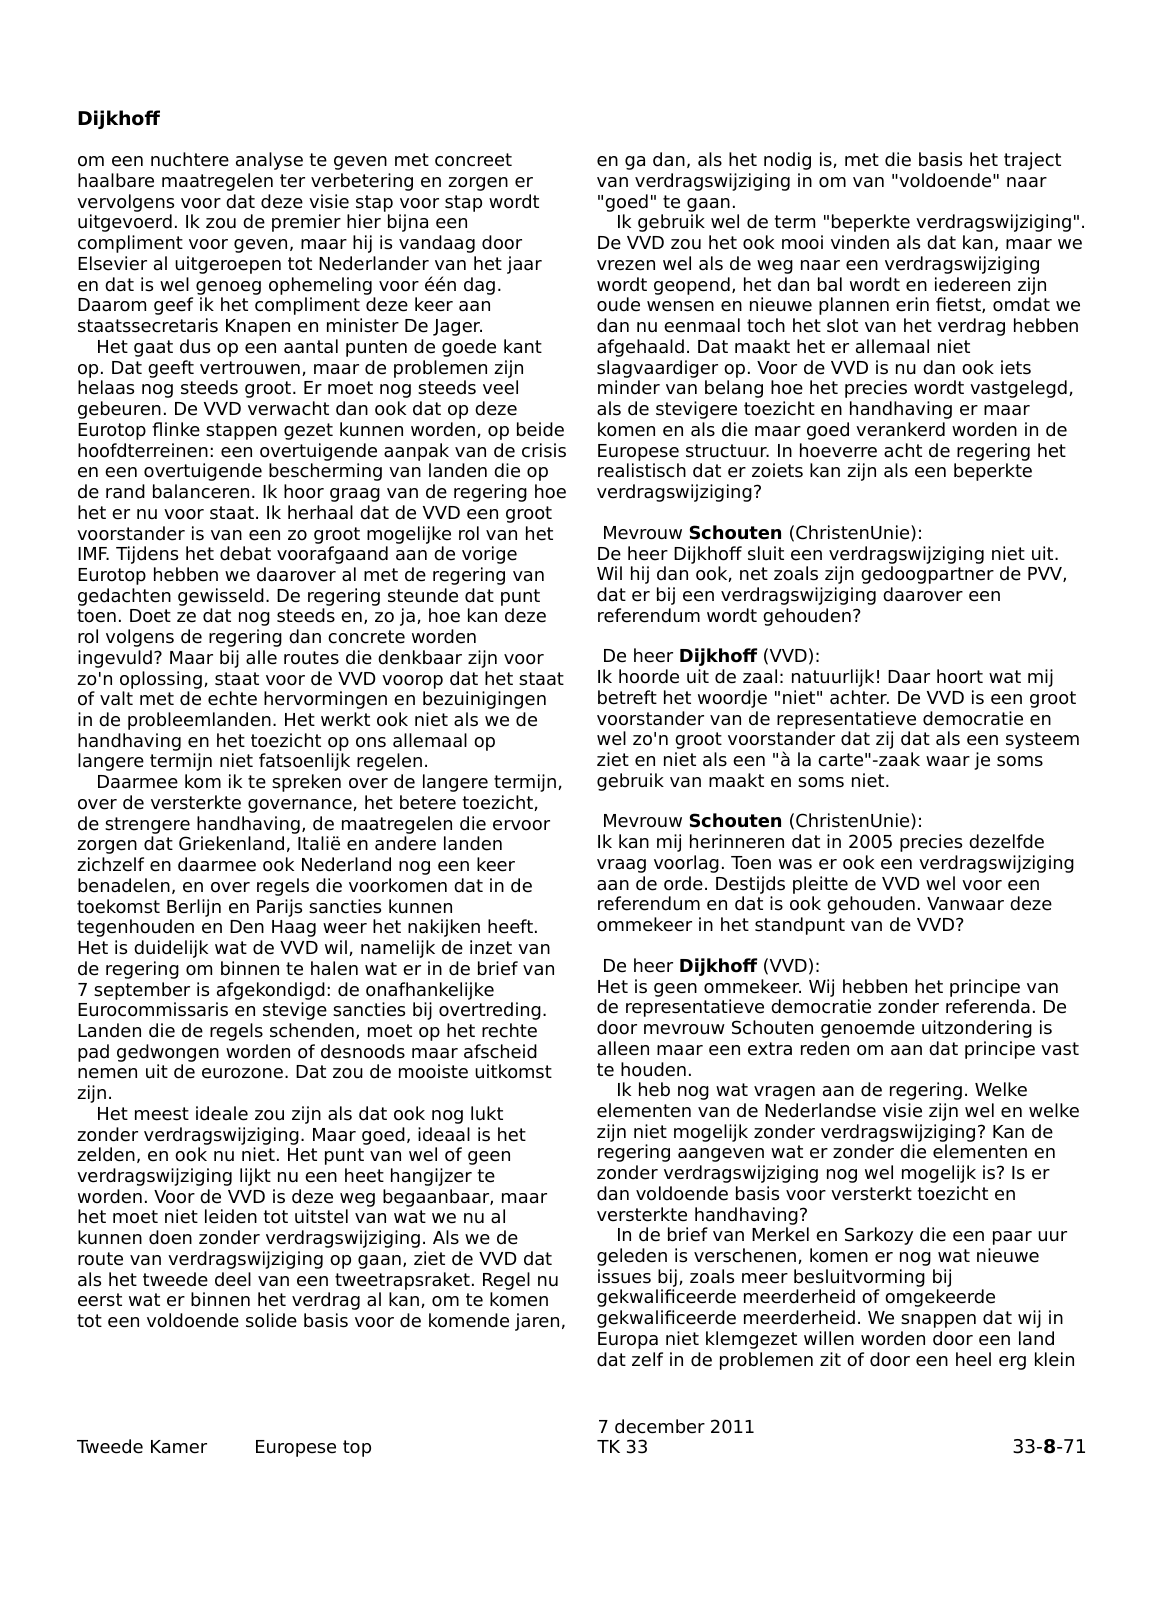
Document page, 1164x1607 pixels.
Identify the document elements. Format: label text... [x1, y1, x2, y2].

text Ik heb nog wat vragen aan de regering. Welke elementen van de Nederlandse visie zijn wel en welke zijn niet mogelijk zonder verdragswijziging? Kan de regering aangeven wat er zonder die elementen en zonder verdragswijziging nog wel mogelijk is? Is er dan voldoende basis voor versterkt toezicht en versterkte handhaving? [596, 1080, 1087, 1225]
text Ik hoorde uit de zaal: natuurlijk! Daar hoort wat mij betreft het woordje "niet" achter. De VVD is een groot voorstander van de representatieve democratie en wel zo'n groot voorstander dat zij dat als een systeem ziet en niet als een "à la carte"-zaak waar je soms gebruik van maakt en soms niet. [596, 667, 1087, 791]
text Ik kan mij herinneren dat in 2005 precies dezelfde vraag voorlag. Toen was er ook een verdragswijziging aan de orde. Destijds pleitte de VVD wel voor een referendum en dat is ook gehouden. Vanwaar deze ommekeer in het standpunt van de VVD? [596, 832, 1087, 936]
text Mevrouw Schouten (ChristenUnie): [596, 811, 1087, 832]
text en ga dan, als het nodig is, met die basis het traject van verdragswijziging in om van "voldoende" naar "goed" te gaan. [596, 150, 1087, 212]
text De heer Dijkhoff sluit een verdragswijziging niet uit. Wil hij dan ook, net zoals zijn gedoogpartner de PVV, dat er bij een verdragswijziging daarover een referendum wordt gehouden? [596, 543, 1087, 626]
text Het is geen ommekeer. Wij hebben het principe van de representatieve democratie zonder referenda. De door mevrouw Schouten genoemde uitzondering is alleen maar een extra reden om aan dat principe vast te houden. [596, 976, 1087, 1080]
text De heer Dijkhoff (VVD): [596, 646, 1087, 667]
text om een nuchtere analyse te geven met concreet haalbare maatregelen ter verbetering en zorgen er vervolgens voor dat deze visie stap voor stap wordt uitgevoerd. Ik zou de premier hier bijna een compliment voor geven, maar hij is vandaag door Elsevier al uitgeroepen tot Nederlander van het jaar en dat is wel genoeg ophemeling voor één dag. Daarom geef ik het compliment deze keer aan staatssecretaris Knapen en minister De Jager. [77, 150, 567, 337]
text De heer Dijkhoff (VVD): [596, 956, 1087, 976]
text Daarmee kom ik te spreken over de langere termijn, over de versterkte governance, het betere toezicht, de strengere handhaving, de maatregelen die ervoor zorgen dat Griekenland, Italië en andere landen zichzelf en daarmee ook Nederland nog een keer benadelen, en over regels die voorkomen dat in de toekomst Berlijn en Parijs sancties kunnen tegenhouden en Den Haag weer het nakijken heeft. Het is duidelijk wat de VVD wil, namelijk de inzet van de regering om binnen te halen wat er in de brief van 7 september is afgekondigd: de onafhankelijke Eurocommissaris en stevige sancties bij overtreding. Landen die de regels schenden, moet op het rechte pad gedwongen worden of desnoods maar afscheid nemen uit de eurozone. Dat zou de mooiste uitkomst zijn. [77, 772, 567, 1104]
text Het gaat dus op een aantal punten de goede kant op. Dat geeft vertrouwen, maar de problemen zijn helaas nog steeds groot. Er moet nog steeds veel gebeuren. De VVD verwacht dan ook dat op deze Eurotop flinke stappen gezet kunnen worden, op beide hoofdterreinen: een overtuigende aanpak van de crisis en een overtuigende bescherming van landen die op de rand balanceren. Ik hoor graag van de regering hoe het er nu voor staat. Ik herhaal dat de VVD een groot voorstander is van een zo groot mogelijke rol van het IMF. Tijdens het debat voorafgaand aan de vorige Eurotop hebben we daarover al met de regering van gedachten gewisseld. De regering steunde dat punt toen. Doet ze dat nog steeds en, zo ja, hoe kan deze rol volgens de regering dan concrete worden ingevuld? Maar bij alle routes die denkbaar zijn voor zo'n oplossing, staat voor de VVD voorop dat het staat of valt met de echte hervormingen en bezuinigingen in de probleemlanden. Het werkt ook niet als we de handhaving en het toezicht op ons allemaal op langere termijn niet fatsoenlijk regelen. [77, 337, 567, 772]
text Ik gebruik wel de term "beperkte verdragswijziging". De VVD zou het ook mooi vinden als dat kan, maar we vrezen wel als de weg naar een verdragswijziging wordt geopend, het dan bal wordt en iedereen zijn oude wensen en nieuwe plannen erin fietst, omdat we dan nu eenmaal toch het slot van het verdrag hebben afgehaald. Dat maakt het er allemaal niet slagvaardiger op. Voor de VVD is nu dan ook iets minder van belang hoe het precies wordt vastgelegd, als de stevigere toezicht en handhaving er maar komen en als die maar goed verankerd worden in de Europese structuur. In hoeverre acht de regering het realistisch dat er zoiets kan zijn als een beperkte verdragswijziging? [596, 212, 1087, 503]
text Mevrouw Schouten (ChristenUnie): [596, 523, 1087, 543]
text Het meest ideale zou zijn als dat ook nog lukt zonder verdragswijziging. Maar goed, ideaal is het zelden, en ook nu niet. Het punt van wel of geen verdragswijziging lijkt nu een heet hangijzer te worden. Voor de VVD is deze weg begaanbaar, maar het moet niet leiden tot uitstel van wat we nu al kunnen doen zonder verdragswijziging. Als we de route van verdragswijziging op gaan, ziet de VVD dat als het tweede deel van een tweetrapsraket. Regel nu eerst wat er binnen het verdrag al kan, om te komen tot een voldoende solide basis voor de komende jaren, [77, 1104, 567, 1332]
text In de brief van Merkel en Sarkozy die een paar uur geleden is verschenen, komen er nog wat nieuwe issues bij, zoals meer besluitvorming bij gekwalificeerde meerderheid of omgekeerde gekwalificeerde meerderheid. We snappen dat wij in Europa niet klemgezet willen worden door een land dat zelf in de problemen zit of door een heel erg klein [596, 1225, 1087, 1370]
